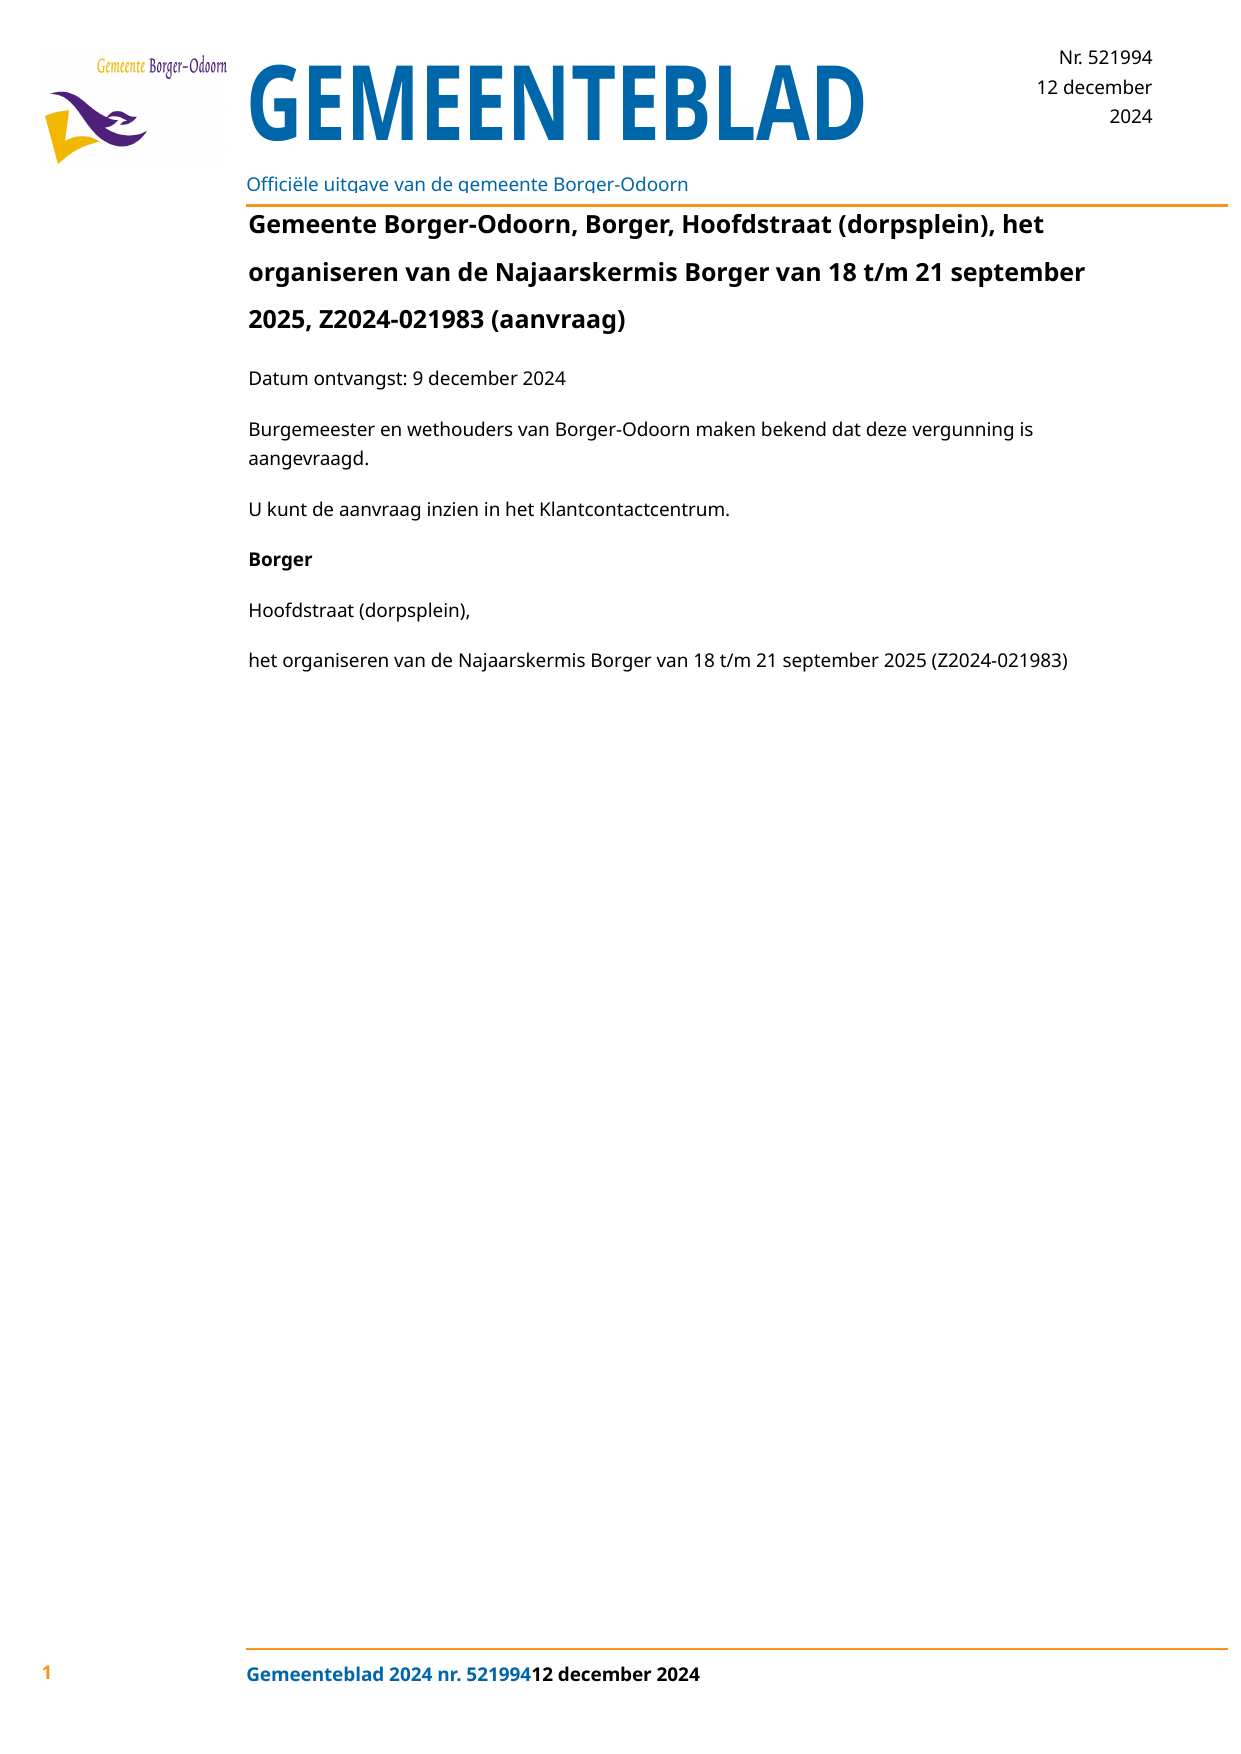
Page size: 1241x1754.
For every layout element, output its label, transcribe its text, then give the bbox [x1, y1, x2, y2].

text Hoofdstraat (dorpsplein), [248, 597, 1152, 622]
text Gemeente Borger-Odoorn, Borger, Hoofdstraat (dorpsplein), het organiseren van de Najaarskermis Borger van 18 t/m 21 september 2025, Z2024-021983 (aanvraag) [248, 207, 1152, 336]
text Burgemeester en wethouders van Borger-Odoorn maken bekend dat deze vergunning is aangevraagd. [248, 416, 1152, 471]
text Borger [248, 546, 1152, 572]
text Datum ontvangst: 9 december 2024 [248, 366, 1152, 391]
text U kunt de aanvraag inzien in het Klantcontactcentrum. [248, 496, 1152, 522]
picture [41, 47, 231, 172]
text het organiseren van de Najaarskermis Borger van 18 t/m 21 september 2025 (Z2024-021983) [248, 647, 1152, 673]
